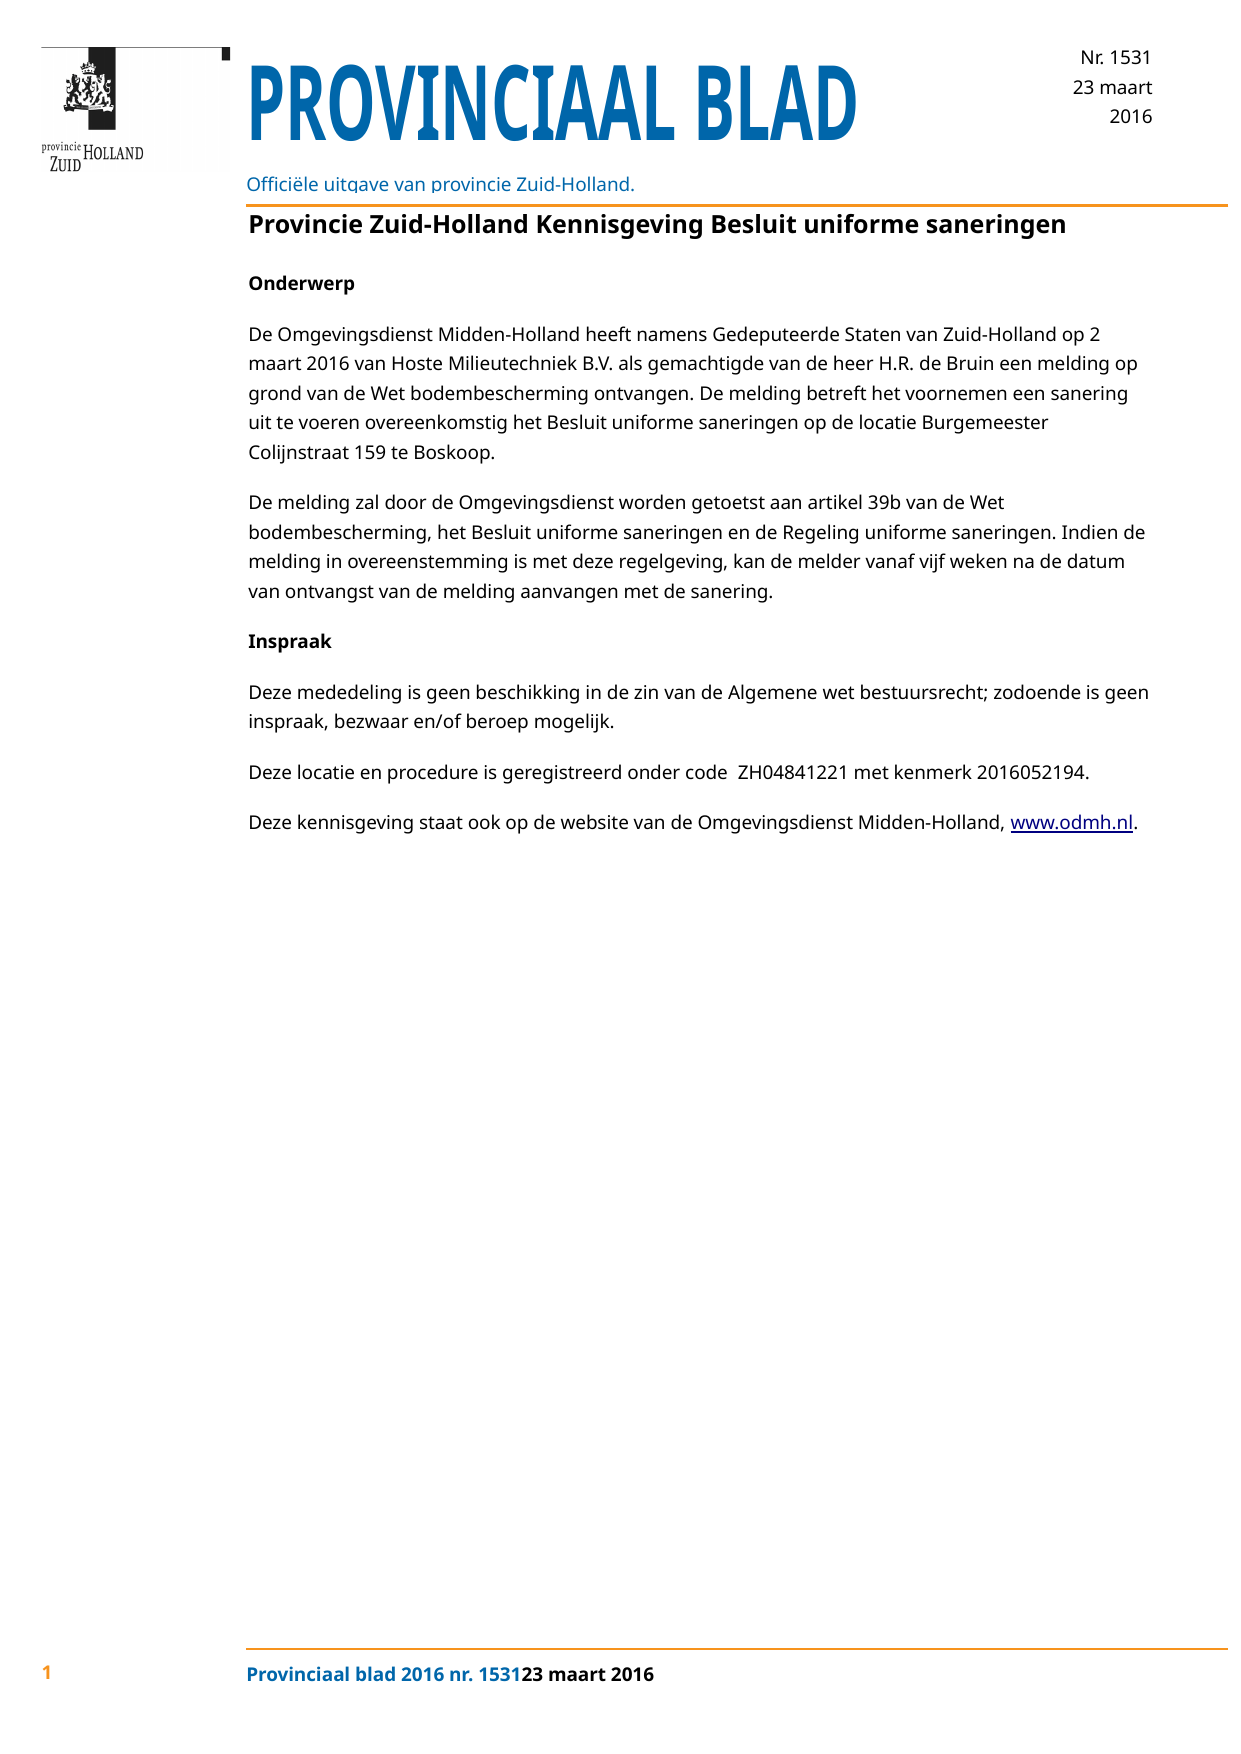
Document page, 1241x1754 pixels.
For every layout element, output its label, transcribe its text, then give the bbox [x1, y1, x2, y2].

text Deze mededeling is geen beschikking in de zin van de Algemene wet bestuursrecht; zodoende is geen inspraak, bezwaar en/of beroep mogelijk. [248, 679, 1152, 734]
picture [41, 47, 231, 172]
text Provincie Zuid-Holland Kennisgeving Besluit uniforme saneringen [248, 207, 1152, 241]
text De melding zal door de Omgevingsdienst worden getoetst aan artikel 39b van de Wet bodembescherming, het Besluit uniforme saneringen en de Regeling uniforme saneringen. Indien de melding in overeenstemming is met deze regelgeving, kan de melder vanaf vijf weken na de datum van ontvangst van de melding aanvangen met de sanering. [248, 489, 1152, 604]
text Onderwerp [248, 270, 1152, 296]
text Inspraak [248, 629, 1152, 654]
text Deze locatie en procedure is geregistreerd onder code ZH04841221 met kenmerk 2016052194. [248, 759, 1152, 785]
text Deze kennisgeving staat ook op de website van de Omgevingsdienst Midden-Holland, www.odmh.nl. [248, 809, 1152, 835]
text De Omgevingsdienst Midden-Holland heeft namens Gedeputeerde Staten van Zuid-Holland op 2 maart 2016 van Hoste Milieutechniek B.V. als gemachtigde van de heer H.R. de Bruin een melding op grond van de Wet bodembescherming ontvangen. De melding betreft het voornemen een sanering uit te voeren overeenkomstig het Besluit uniforme saneringen op de locatie Burgemeester Colijnstraat 159 te Boskoop. [248, 321, 1152, 465]
